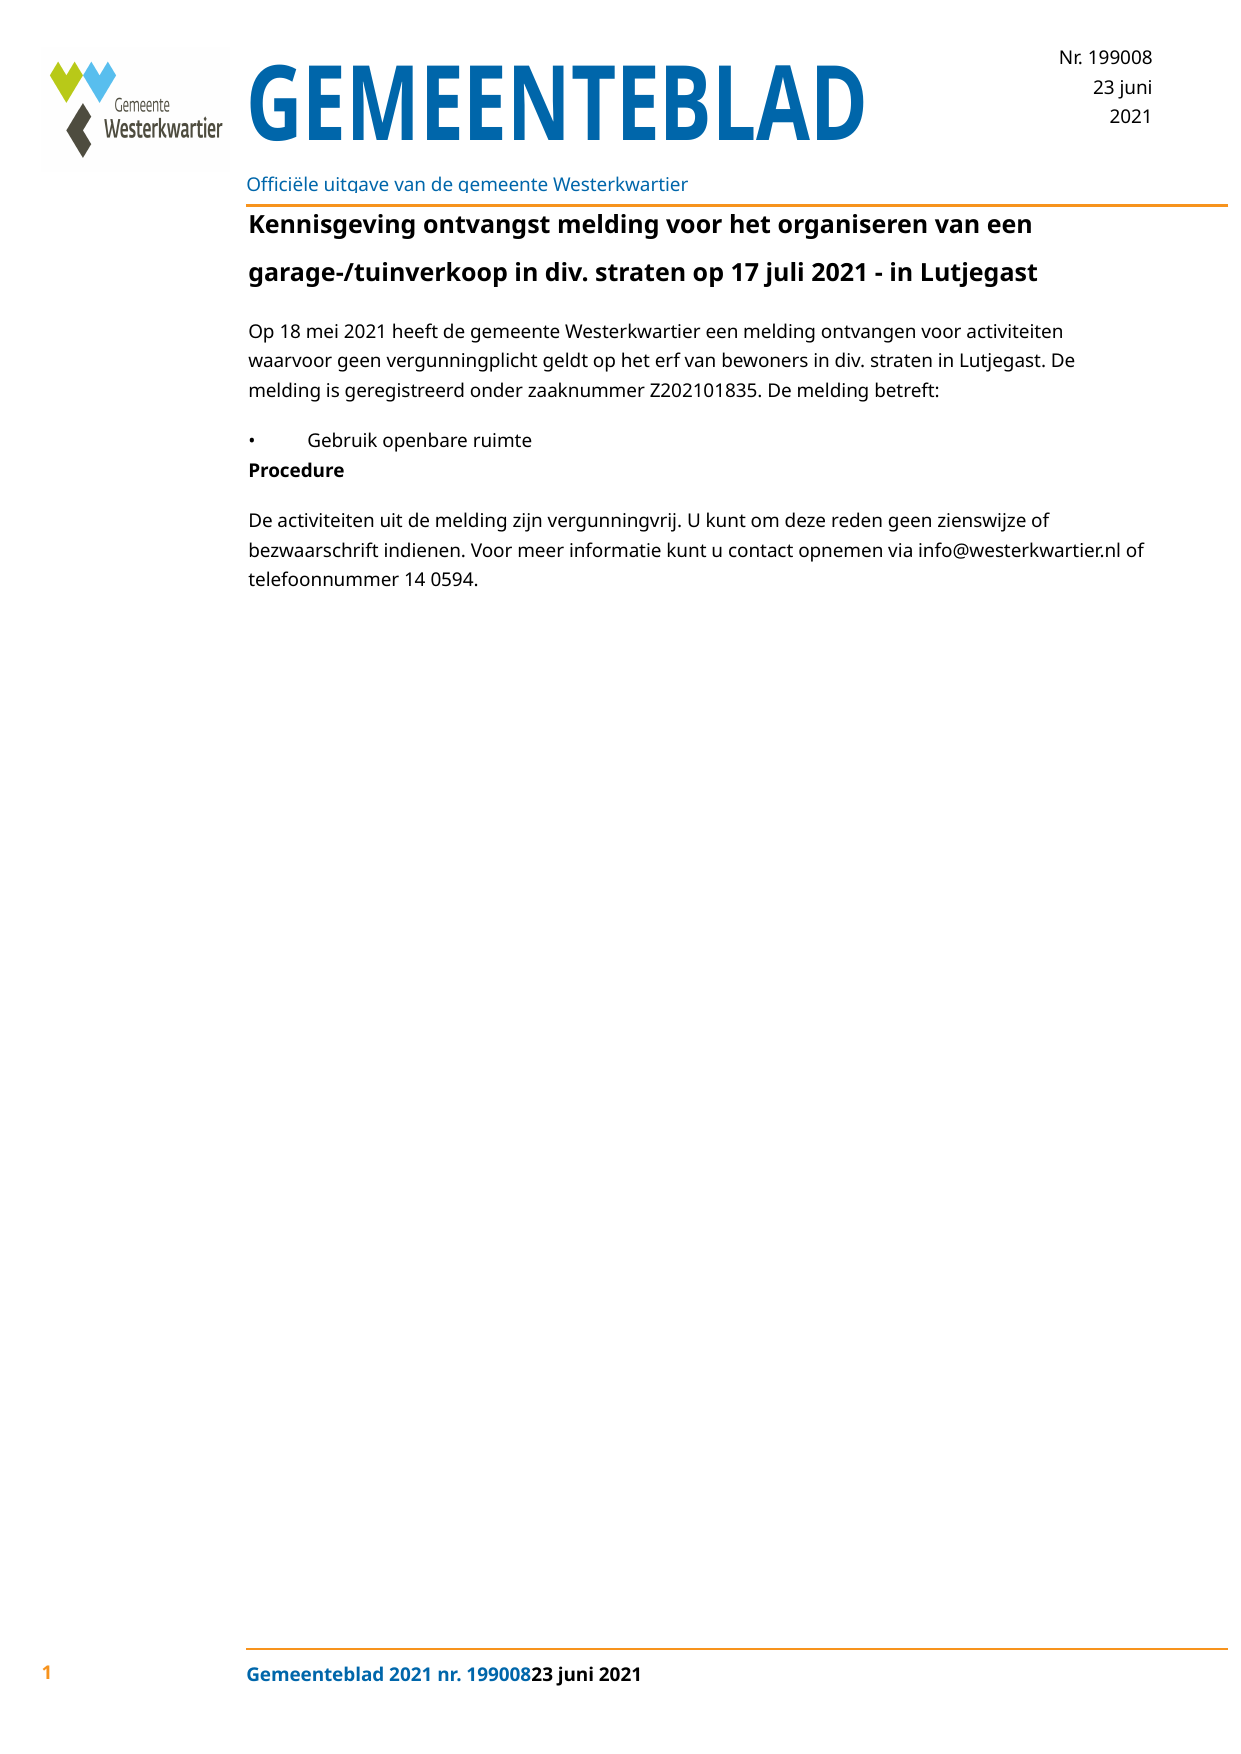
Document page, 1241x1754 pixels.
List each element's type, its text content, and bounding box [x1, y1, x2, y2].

text Op 18 mei 2021 heeft de gemeente Westerkwartier een melding ontvangen voor activiteiten waarvoor geen vergunningplicht geldt op het erf van bewoners in div. straten in Lutjegast. De melding is geregistreerd onder zaaknummer Z202101835. De melding betreft: [248, 318, 1152, 403]
text Procedure [248, 457, 1152, 483]
picture [41, 47, 231, 172]
text Kennisgeving ontvangst melding voor het organiseren van een garage-/tuinverkoop in div. straten op 17 juli 2021 - in Lutjegast [248, 207, 1152, 288]
list Gebruik openbare ruimte [248, 427, 1152, 453]
text De activiteiten uit de melding zijn vergunningvrij. U kunt om deze reden geen zienswijze of bezwaarschrift indienen. Voor meer informatie kunt u contact opnemen via info@westerkwartier.nl of telefoonnummer 14 0594. [248, 507, 1152, 592]
